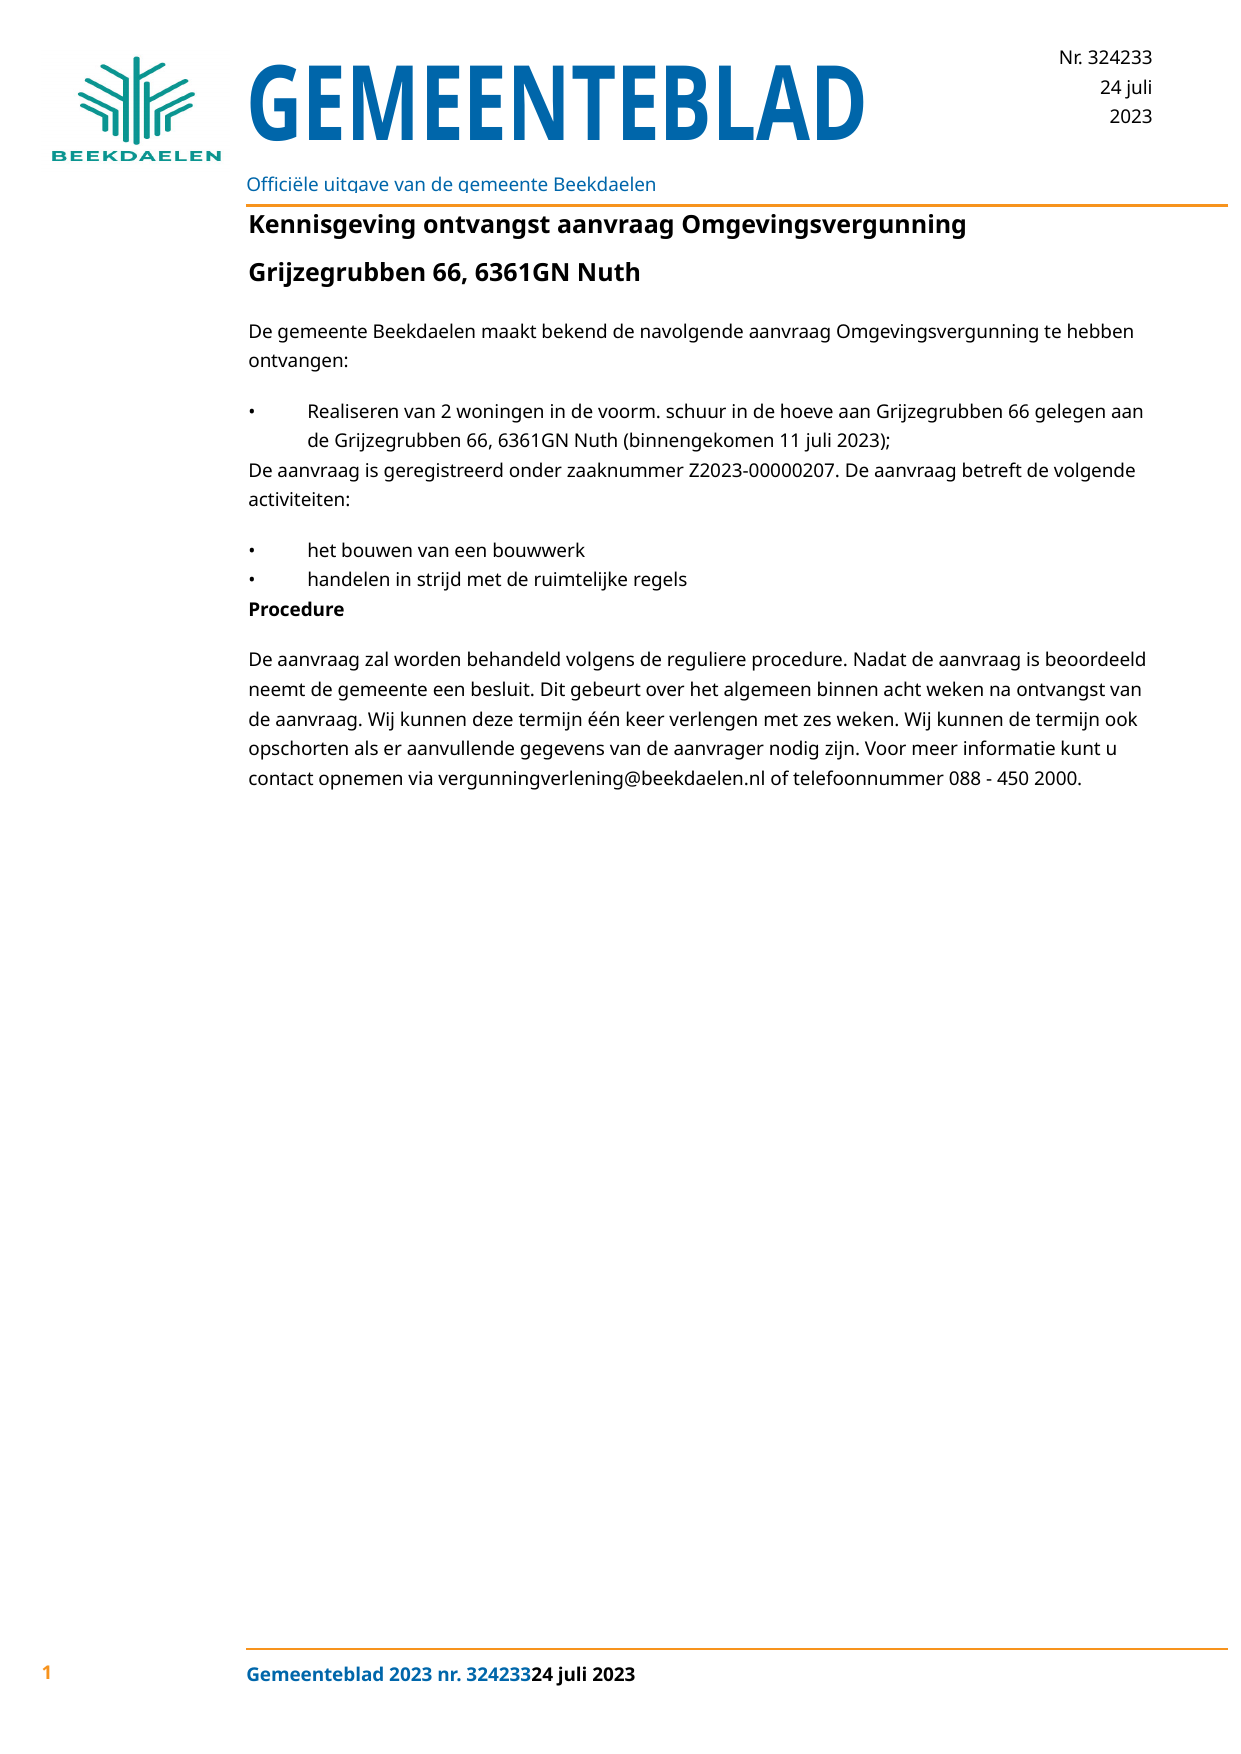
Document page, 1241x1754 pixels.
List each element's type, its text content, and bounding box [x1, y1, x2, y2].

list handelen in strijd met de ruimtelijke regels [248, 567, 1152, 592]
text De gemeente Beekdaelen maakt bekend de navolgende aanvraag Omgevingsvergunning te hebben ontvangen: [248, 318, 1152, 373]
text Procedure [248, 596, 1152, 622]
text De aanvraag is geregistreerd onder zaaknummer Z2023-00000207. De aanvraag betreft de volgende activiteiten: [248, 457, 1152, 512]
list het bouwen van een bouwwerk [248, 537, 1152, 563]
text Kennisgeving ontvangst aanvraag Omgevingsvergunning Grijzegrubben 66, 6361GN Nuth [248, 207, 1152, 288]
picture [41, 47, 231, 172]
text De aanvraag zal worden behandeld volgens de reguliere procedure. Nadat de aanvraag is beoordeeld neemt de gemeente een besluit. Dit gebeurt over het algemeen binnen acht weken na ontvangst van de aanvraag. Wij kunnen deze termijn één keer verlengen met zes weken. Wij kunnen de termijn ook opschorten als er aanvullende gegevens van de aanvrager nodig zijn. Voor meer informatie kunt u contact opnemen via vergunningverlening@beekdaelen.nl of telefoonnummer 088 - 450 2000. [248, 647, 1152, 791]
list Realiseren van 2 woningen in de voorm. schuur in de hoeve aan Grijzegrubben 66 gelegen aan de Grijzegrubben 66, 6361GN Nuth (binnengekomen 11 juli 2023); [248, 398, 1152, 453]
